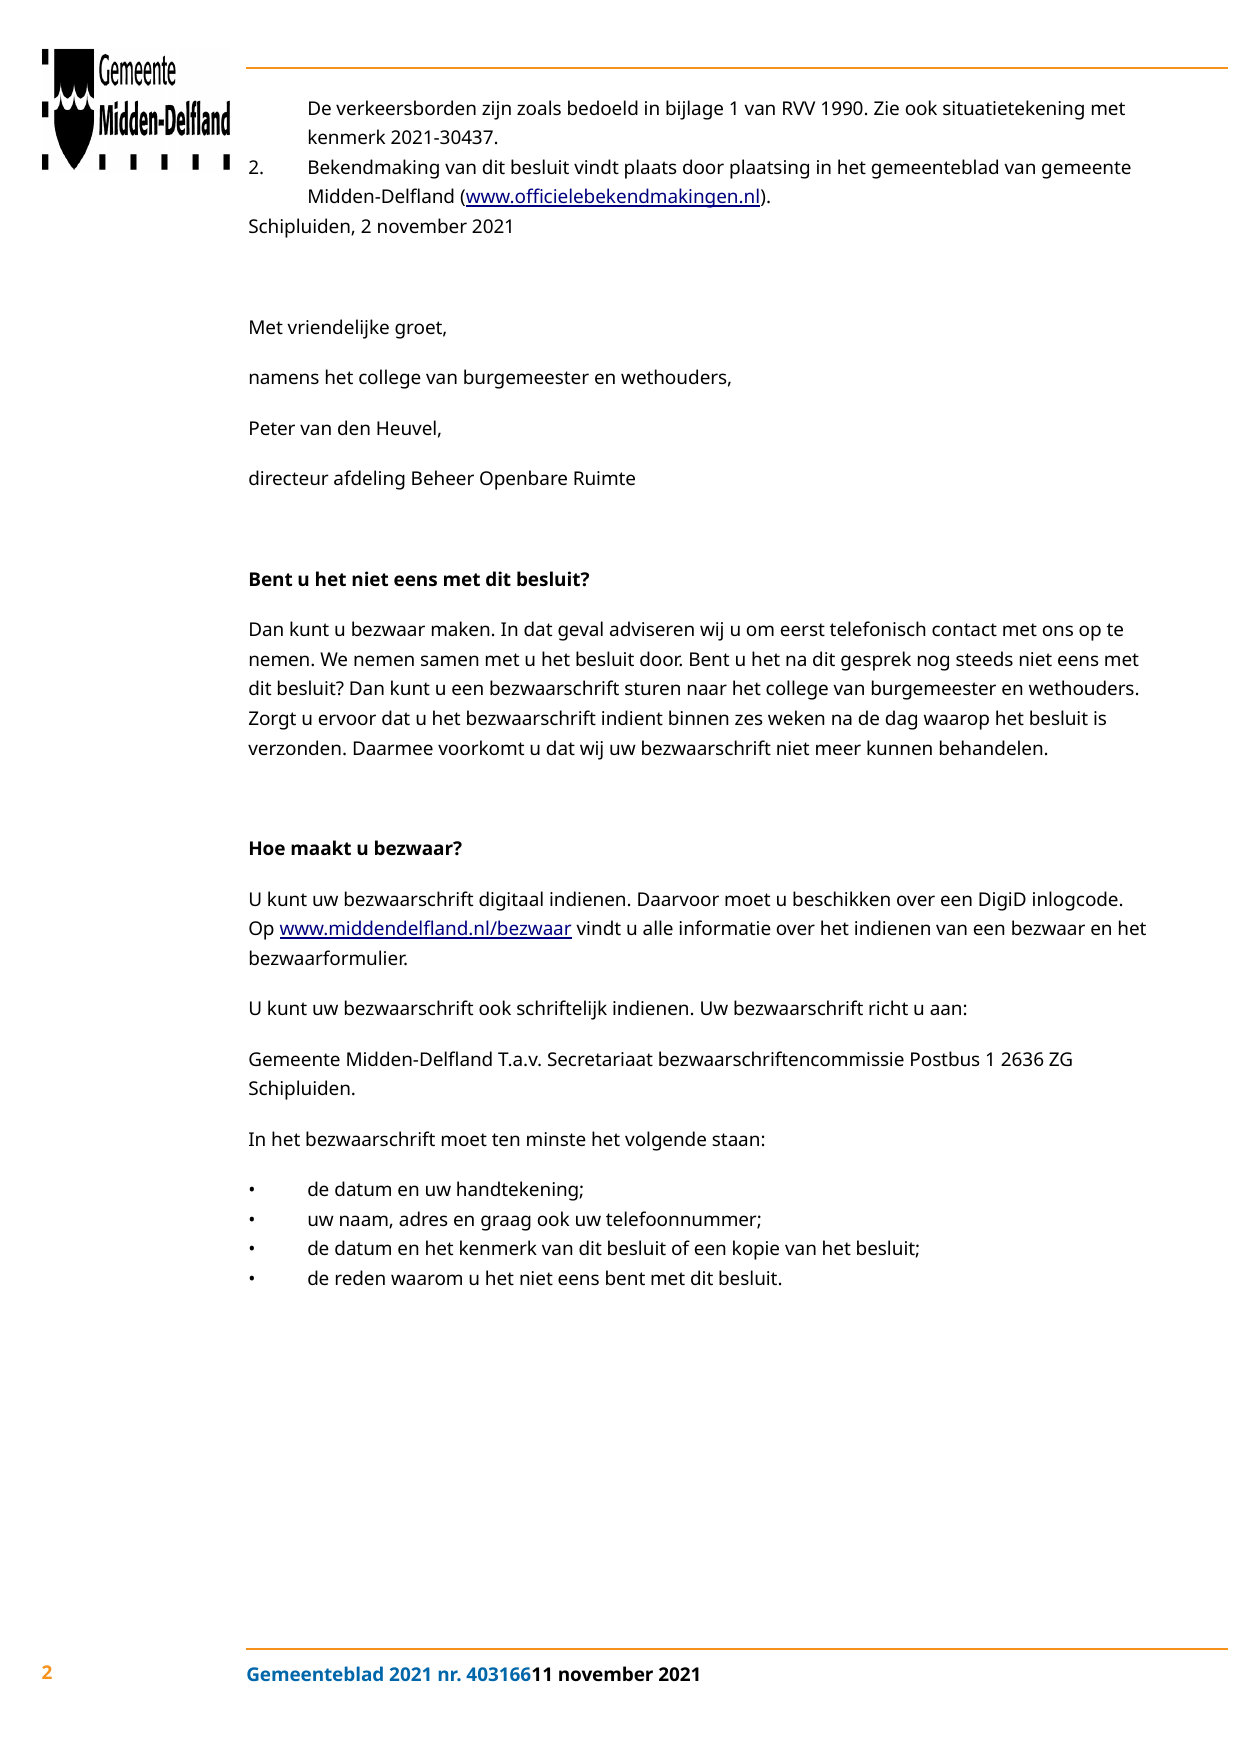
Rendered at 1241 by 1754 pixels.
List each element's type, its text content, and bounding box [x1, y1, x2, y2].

text U kunt uw bezwaarschrift ook schriftelijk indienen. Uw bezwaarschrift richt u aan: [248, 996, 1152, 1021]
text Schipluiden, 2 november 2021 [248, 213, 1152, 239]
text directeur afdeling Beheer Openbare Ruimte [248, 465, 1152, 491]
text U kunt uw bezwaarschrift digitaal indienen. Daarvoor moet u beschikken over een DigiD inlogcode. Op www.middendelfland.nl/bezwaar vindt u alle informatie over het indienen van een bezwaar en het bezwaarformulier. [248, 886, 1152, 971]
list De verkeersborden zijn zoals bedoeld in bijlage 1 van RVV 1990. Zie ook situatietekening met kenmerk 2021-30437. [248, 95, 1152, 150]
text Hoe maakt u bezwaar? [248, 836, 1152, 861]
list uw naam, adres en graag ook uw telefoonnummer; [248, 1206, 1152, 1232]
picture [41, 47, 231, 172]
list Bekendmaking van dit besluit vindt plaats door plaatsing in het gemeenteblad van gemeente Midden-Delfland (www.officielebekendmakingen.nl). [248, 154, 1152, 209]
text Gemeente Midden-Delfland T.a.v. Secretariaat bezwaarschriftencommissie Postbus 1 2636 ZG Schipluiden. [248, 1046, 1152, 1101]
text Bent u het niet eens met dit besluit? [248, 566, 1152, 592]
text In het bezwaarschrift moet ten minste het volgende staan: [248, 1126, 1152, 1152]
text Peter van den Heuvel, [248, 415, 1152, 441]
text namens het college van burgemeester en wethouders, [248, 364, 1152, 390]
list de datum en uw handtekening; [248, 1176, 1152, 1202]
text Dan kunt u bezwaar maken. In dat geval adviseren wij u om eerst telefonisch contact met ons op te nemen. We nemen samen met u het besluit door. Bent u het na dit gesprek nog steeds niet eens met dit besluit? Dan kunt u een bezwaarschrift sturen naar het college van burgemeester en wethouders. Zorgt u ervoor dat u het bezwaarschrift indient binnen zes weken na de dag waarop het besluit is verzonden. Daarmee voorkomt u dat wij uw bezwaarschrift niet meer kunnen behandelen. [248, 616, 1152, 761]
list de reden waarom u het niet eens bent met dit besluit. [248, 1265, 1152, 1291]
text Met vriendelijke groet, [248, 314, 1152, 340]
list de datum en het kenmerk van dit besluit of een kopie van het besluit; [248, 1236, 1152, 1261]
